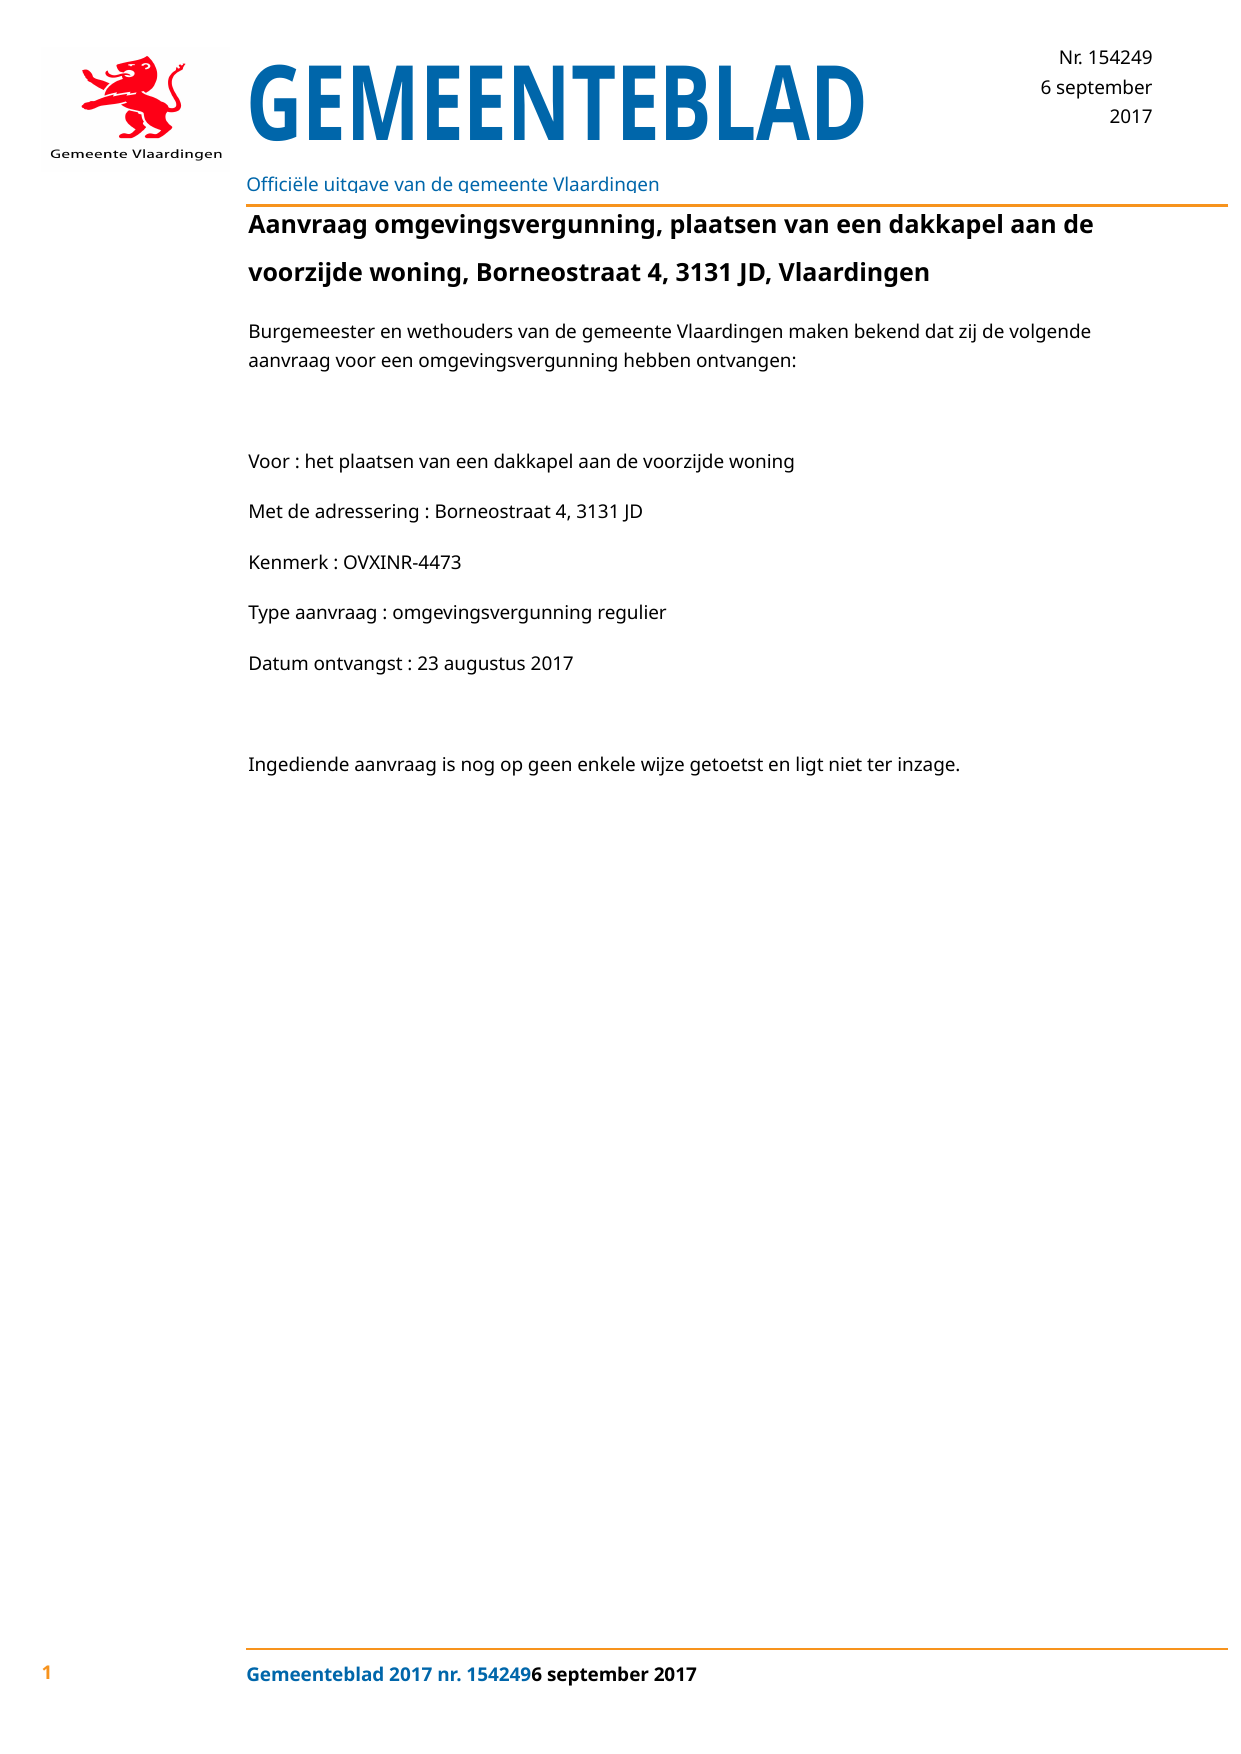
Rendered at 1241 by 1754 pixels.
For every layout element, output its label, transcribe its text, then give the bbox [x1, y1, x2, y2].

text Kenmerk : OVXINR-4473 [248, 549, 1152, 575]
text Datum ontvangst : 23 augustus 2017 [248, 650, 1152, 676]
text Burgemeester en wethouders van de gemeente Vlaardingen maken bekend dat zij de volgende aanvraag voor een omgevingsvergunning hebben ontvangen: [248, 318, 1152, 373]
text Ingediende aanvraag is nog op geen enkele wijze getoetst en ligt niet ter inzage. [248, 751, 1152, 777]
text Voor : het plaatsen van een dakkapel aan de voorzijde woning [248, 448, 1152, 474]
text Aanvraag omgevingsvergunning, plaatsen van een dakkapel aan de voorzijde woning, Borneostraat 4, 3131 JD, Vlaardingen [248, 207, 1152, 288]
text Type aanvraag : omgevingsvergunning regulier [248, 599, 1152, 625]
picture [41, 47, 231, 172]
text Met de adressering : Borneostraat 4, 3131 JD [248, 499, 1152, 524]
